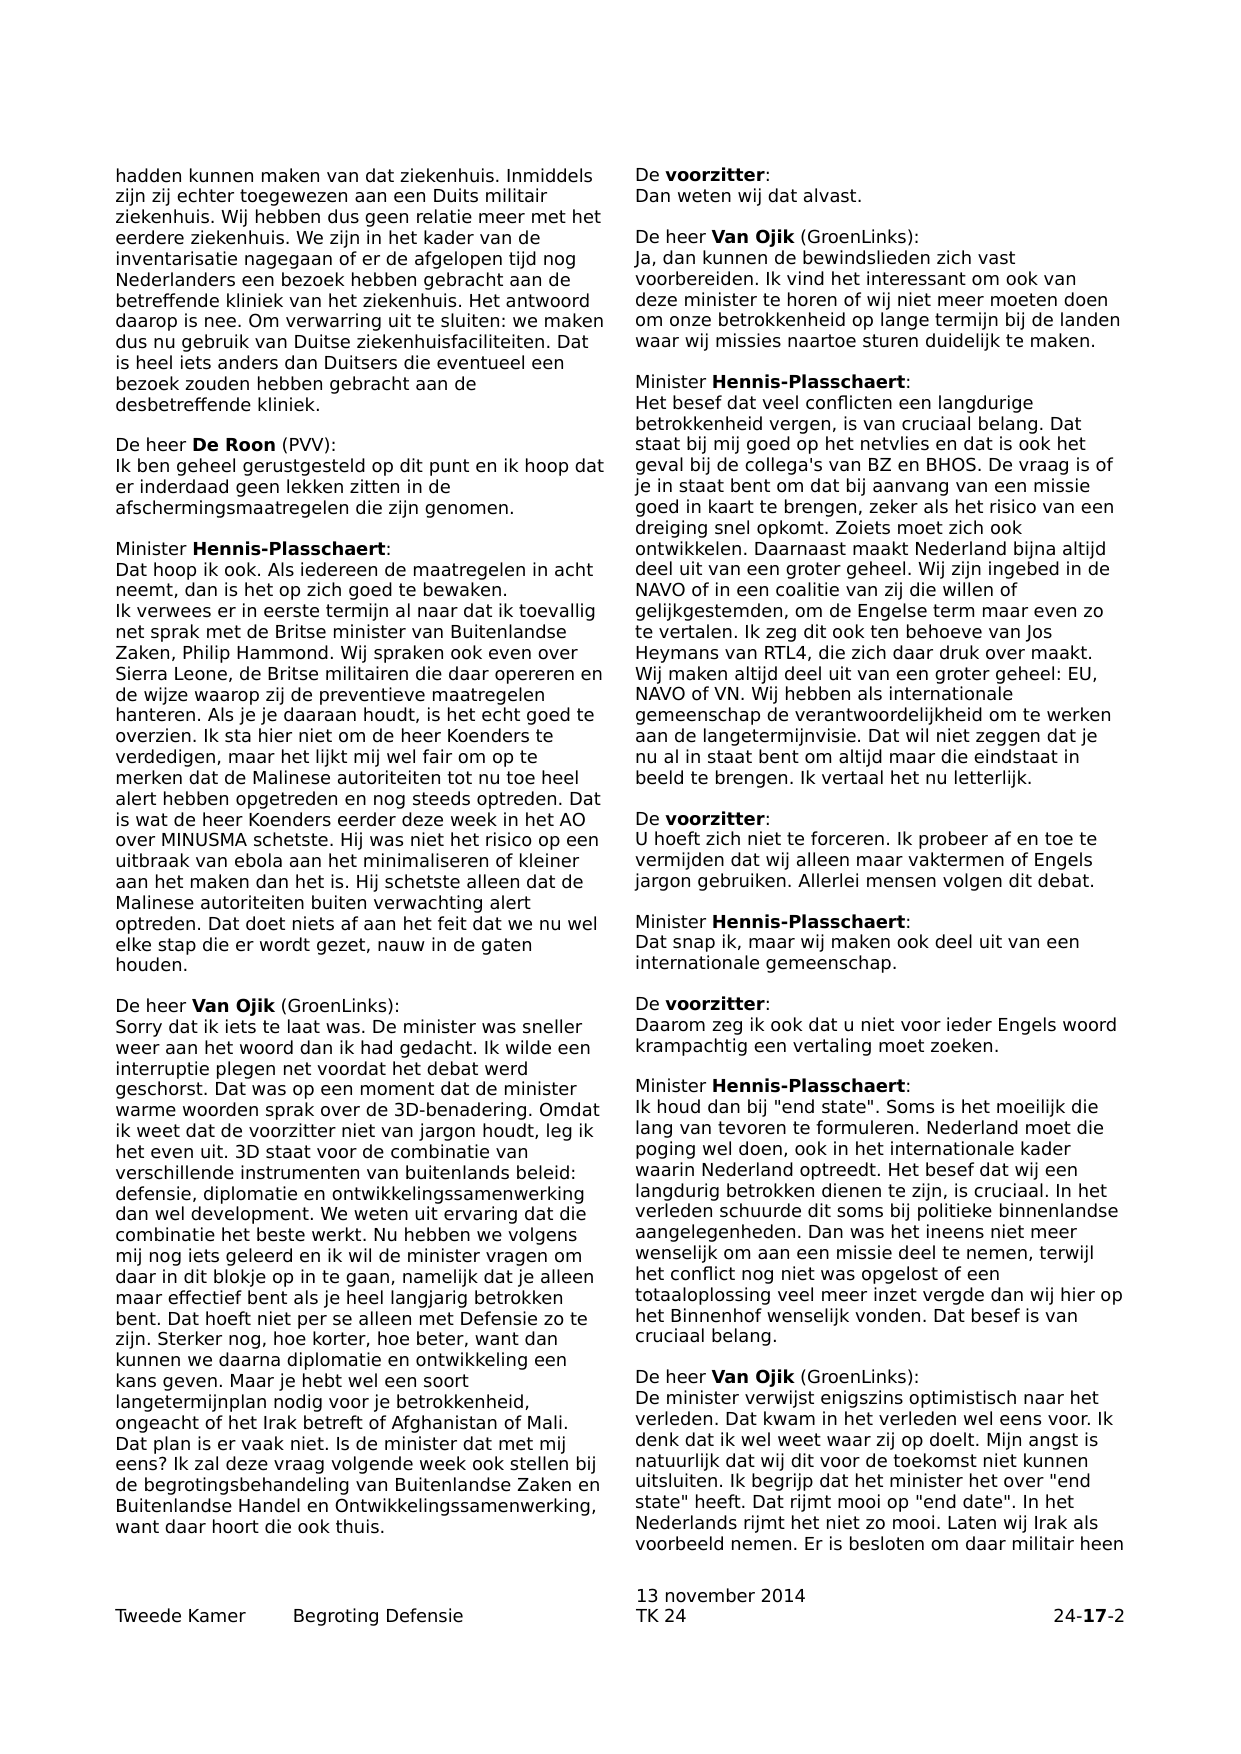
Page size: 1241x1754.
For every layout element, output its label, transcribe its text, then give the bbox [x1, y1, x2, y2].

text De voorzitter: [635, 808, 1125, 829]
text Ik ben geheel gerustgesteld op dit punt en ik hoop dat er inderdaad geen lekken zitten in de afschermingsmaatregelen die zijn genomen. [115, 456, 605, 518]
text Het besef dat veel conflicten een langdurige betrokkenheid vergen, is van cruciaal belang. Dat staat bij mij goed op het netvlies en dat is ook het geval bij de collega's van BZ en BHOS. De vraag is of je in staat bent om dat bij aanvang van een missie goed in kaart te brengen, zeker als het risico van een dreiging snel opkomt. Zoiets moet zich ook ontwikkelen. Daarnaast maakt Nederland bijna altijd deel uit van een groter geheel. Wij zijn ingebed in de NAVO of in een coalitie van zij die willen of gelijkgestemden, om de Engelse term maar even zo te vertalen. Ik zeg dit ook ten behoeve van Jos Heymans van RTL4, die zich daar druk over maakt. Wij maken altijd deel uit van een groter geheel: EU, NAVO of VN. Wij hebben als internationale gemeenschap de verantwoordelijkheid om te werken aan de langetermijnvisie. Dat wil niet zeggen dat je nu al in staat bent om altijd maar die eindstaat in beeld te brengen. Ik vertaal het nu letterlijk. [635, 392, 1125, 788]
text De heer Van Ojik (GroenLinks): [635, 227, 1125, 248]
text Sorry dat ik iets te laat was. De minister was sneller weer aan het woord dan ik had gedacht. Ik wilde een interruptie plegen net voordat het debat werd geschorst. Dat was op een moment dat de minister warme woorden sprak over de 3D-benadering. Omdat ik weet dat de voorzitter niet van jargon houdt, leg ik het even uit. 3D staat voor de combinatie van verschillende instrumenten van buitenlands beleid: defensie, diplomatie en ontwikkelingssamenwerking dan wel development. We weten uit ervaring dat die combinatie het beste werkt. Nu hebben we volgens mij nog iets geleerd en ik wil de minister vragen om daar in dit blokje op in te gaan, namelijk dat je alleen maar effectief bent als je heel langjarig betrokken bent. Dat hoeft niet per se alleen met Defensie zo te zijn. Sterker nog, hoe korter, hoe beter, want dan kunnen we daarna diplomatie en ontwikkeling een kans geven. Maar je hebt wel een soort langetermijnplan nodig voor je betrokkenheid, ongeacht of het Irak betreft of Afghanistan of Mali. Dat plan is er vaak niet. Is de minister dat met mij eens? Ik zal deze vraag volgende week ook stellen bij de begrotingsbehandeling van Buitenlandse Zaken en Buitenlandse Handel en Ontwikkelingssamenwerking, want daar hoort die ook thuis. [115, 1017, 605, 1537]
text Ik verwees er in eerste termijn al naar dat ik toevallig net sprak met de Britse minister van Buitenlandse Zaken, Philip Hammond. Wij spraken ook even over Sierra Leone, de Britse militairen die daar opereren en de wijze waarop zij de preventieve maatregelen hanteren. Als je je daaraan houdt, is het echt goed te overzien. Ik sta hier niet om de heer Koenders te verdedigen, maar het lijkt mij wel fair om op te merken dat de Malinese autoriteiten tot nu toe heel alert hebben opgetreden en nog steeds optreden. Dat is wat de heer Koenders eerder deze week in het AO over MINUSMA schetste. Hij was niet het risico op een uitbraak van ebola aan het minimaliseren of kleiner aan het maken dan het is. Hij schetste alleen dat de Malinese autoriteiten buiten verwachting alert optreden. Dat doet niets af aan het feit dat we nu wel elke stap die er wordt gezet, nauw in de gaten houden. [115, 601, 605, 976]
text De minister verwijst enigszins optimistisch naar het verleden. Dat kwam in het verleden wel eens voor. Ik denk dat ik wel weet waar zij op doelt. Mijn angst is natuurlijk dat wij dit voor de toekomst niet kunnen uitsluiten. Ik begrijp dat het minister het over "end state" heeft. Dat rijmt mooi op "end date". In het Nederlands rijmt het niet zo mooi. Laten wij Irak als voorbeeld nemen. Er is besloten om daar militair heen [635, 1388, 1125, 1554]
text De heer De Roon (PVV): [115, 435, 605, 456]
text Dat snap ik, maar wij maken ook deel uit van een internationale gemeenschap. [635, 932, 1125, 974]
text Daarom zeg ik ook dat u niet voor ieder Engels woord krampachtig een vertaling moet zoeken. [635, 1015, 1125, 1056]
text De heer Van Ojik (GroenLinks): [115, 996, 605, 1017]
text Minister Hennis-Plasschaert: [115, 538, 605, 559]
text Minister Hennis-Plasschaert: [635, 912, 1125, 932]
text De voorzitter: [635, 165, 1125, 186]
text Minister Hennis-Plasschaert: [635, 372, 1125, 392]
text De heer Van Ojik (GroenLinks): [635, 1367, 1125, 1388]
text hadden kunnen maken van dat ziekenhuis. Inmiddels zijn zij echter toegewezen aan een Duits militair ziekenhuis. Wij hebben dus geen relatie meer met het eerdere ziekenhuis. We zijn in het kader van de inventarisatie nagegaan of er de afgelopen tijd nog Nederlanders een bezoek hebben gebracht aan de betreffende kliniek van het ziekenhuis. Het antwoord daarop is nee. Om verwarring uit te sluiten: we maken dus nu gebruik van Duitse ziekenhuisfaciliteiten. Dat is heel iets anders dan Duitsers die eventueel een bezoek zouden hebben gebracht aan de desbetreffende kliniek. [115, 165, 605, 415]
text Ik houd dan bij "end state". Soms is het moeilijk die lang van tevoren te formuleren. Nederland moet die poging wel doen, ook in het internationale kader waarin Nederland optreedt. Het besef dat wij een langdurig betrokken dienen te zijn, is cruciaal. In het verleden schuurde dit soms bij politieke binnenlandse aangelegenheden. Dan was het ineens niet meer wenselijk om aan een missie deel te nemen, terwijl het conflict nog niet was opgelost of een totaaloplossing veel meer inzet vergde dan wij hier op het Binnenhof wenselijk vonden. Dat besef is van cruciaal belang. [635, 1097, 1125, 1347]
text Minister Hennis-Plasschaert: [635, 1076, 1125, 1097]
text Dat hoop ik ook. Als iedereen de maatregelen in acht neemt, dan is het op zich goed te bewaken. [115, 559, 605, 601]
text De voorzitter: [635, 994, 1125, 1015]
text Ja, dan kunnen de bewindslieden zich vast voorbereiden. Ik vind het interessant om ook van deze minister te horen of wij niet meer moeten doen om onze betrokkenheid op lange termijn bij de landen waar wij missies naartoe sturen duidelijk te maken. [635, 248, 1125, 352]
text U hoeft zich niet te forceren. Ik probeer af en toe te vermijden dat wij alleen maar vaktermen of Engels jargon gebruiken. Allerlei mensen volgen dit debat. [635, 829, 1125, 892]
text Dan weten wij dat alvast. [635, 186, 1125, 207]
